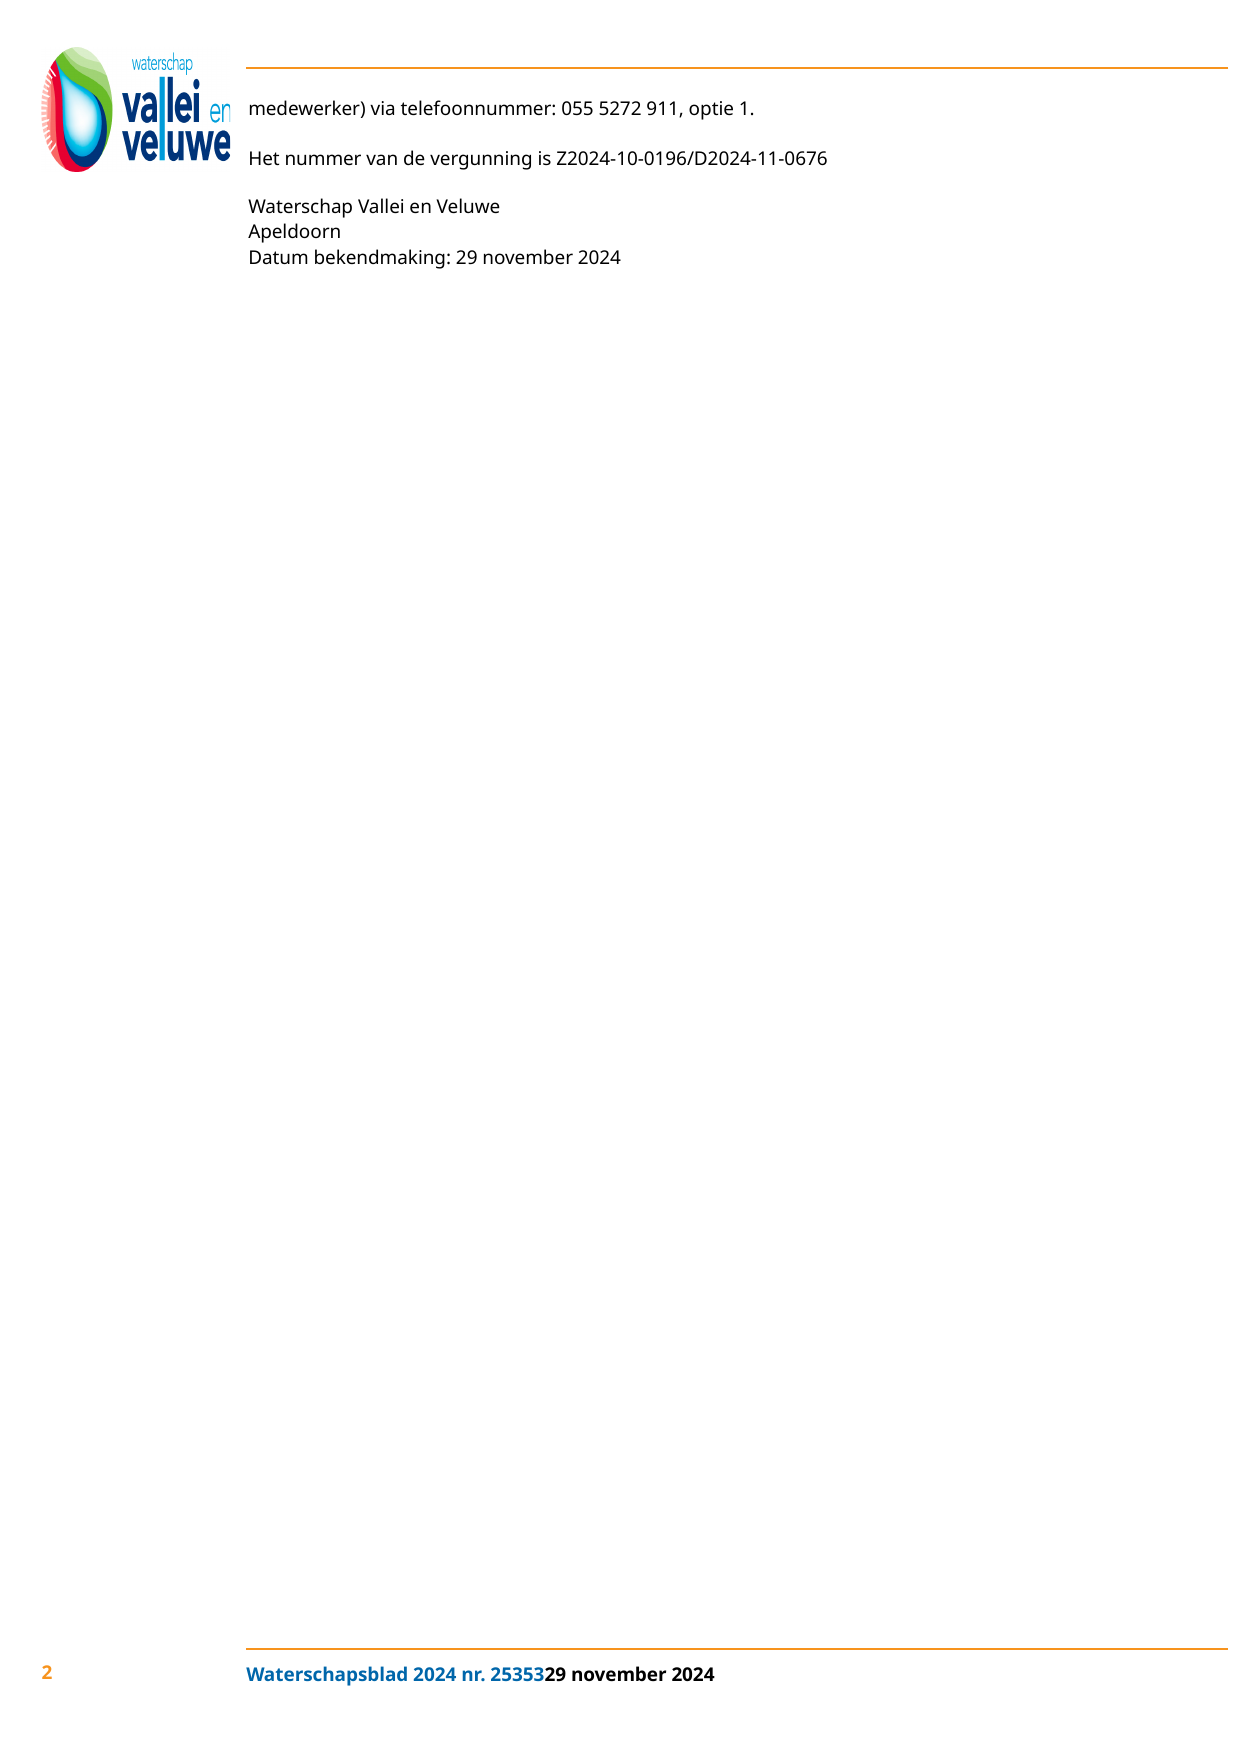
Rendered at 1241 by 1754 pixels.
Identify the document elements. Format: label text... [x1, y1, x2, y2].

picture [41, 47, 231, 172]
text Apeldoorn [248, 219, 1152, 244]
text medewerker) via telefoonnummer: 055 5272 911, optie 1. [248, 95, 1152, 121]
text Datum bekendmaking: 29 november 2024 [248, 244, 1152, 270]
text Waterschap Vallei en Veluwe [248, 193, 1152, 219]
text Het nummer van de vergunning is Z2024-10-0196/D2024-11-0676 [248, 145, 1152, 171]
